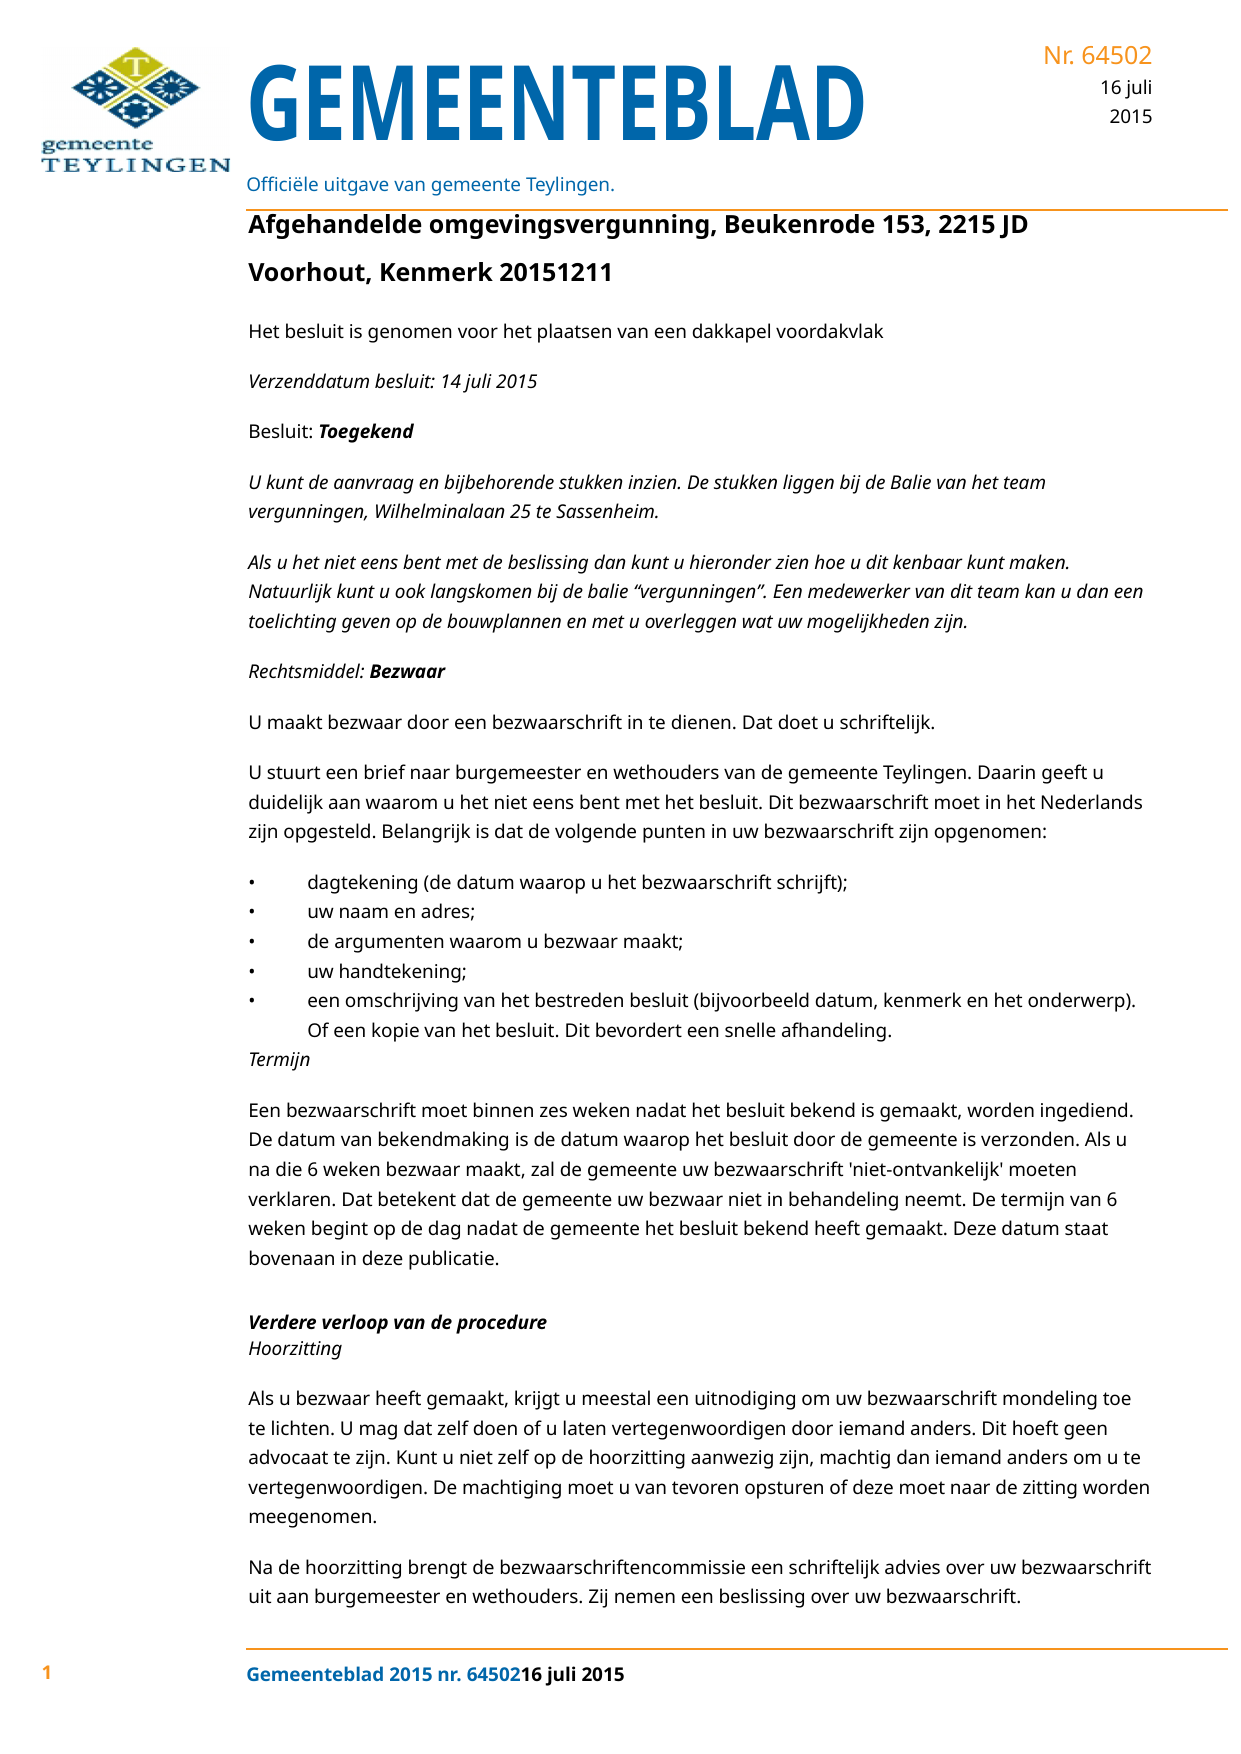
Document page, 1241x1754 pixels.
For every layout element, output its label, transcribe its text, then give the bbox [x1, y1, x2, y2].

text Als u het niet eens bent met de beslissing dan kunt u hieronder zien hoe u dit kenbaar kunt maken. Natuurlijk kunt u ook langskomen bij de balie “vergunningen”. Een medewerker van dit team kan u dan een toelichting geven op de bouwplannen en met u overleggen wat uw mogelijkheden zijn. [248, 549, 1152, 634]
text Het besluit is genomen voor het plaatsen van een dakkapel voordakvlak [248, 318, 1152, 344]
list uw naam en adres; [248, 899, 1152, 924]
text Afgehandelde omgevingsvergunning, Beukenrode 153, 2215 JD Voorhout, Kenmerk 20151211 [248, 211, 1152, 288]
text Rechtsmiddel: Bezwaar [248, 659, 1152, 684]
text Als u bezwaar heeft gemaakt, krijgt u meestal een uitnodiging om uw bezwaarschrift mondeling toe te lichten. U mag dat zelf doen of u laten vertegenwoordigen door iemand anders. Dit hoeft geen advocaat te zijn. Kunt u niet zelf op de hoorzitting aanwezig zijn, machtig dan iemand anders om u te vertegenwoordigen. De machtiging moet u van tevoren opsturen of deze moet naar de zitting worden meegenomen. [248, 1385, 1152, 1529]
list een omschrijving van het bestreden besluit (bijvoorbeeld datum, kenmerk en het onderwerp). Of een kopie van het besluit. Dit bevordert een snelle afhandeling. [248, 987, 1152, 1043]
text U kunt de aanvraag en bijbehorende stukken inzien. De stukken liggen bij de Balie van het team vergunningen, Wilhelminalaan 25 te Sassenheim. [248, 469, 1152, 524]
list dagtekening (de datum waarop u het bezwaarschrift schrijft); [248, 869, 1152, 895]
text U maakt bezwaar door een bezwaarschrift in te dienen. Dat doet u schriftelijk. [248, 709, 1152, 735]
list de argumenten waarom u bezwaar maakt; [248, 928, 1152, 954]
list uw handtekening; [248, 958, 1152, 984]
text Hoorzitting [248, 1335, 1152, 1360]
picture [41, 47, 231, 172]
text Verdere verloop van de procedure [248, 1309, 1152, 1335]
text Na de hoorzitting brengt de bezwaarschriftencommissie een schriftelijk advies over uw bezwaarschrift uit aan burgemeester en wethouders. Zij nemen een beslissing over uw bezwaarschrift. [248, 1554, 1152, 1609]
text U stuurt een brief naar burgemeester en wethouders van de gemeente Teylingen. Daarin geeft u duidelijk aan waarom u het niet eens bent met het besluit. Dit bezwaarschrift moet in het Nederlands zijn opgesteld. Belangrijk is dat de volgende punten in uw bezwaarschrift zijn opgenomen: [248, 759, 1152, 844]
text Verzenddatum besluit: 14 juli 2015 [248, 368, 1152, 394]
text Besluit: Toegekend [248, 419, 1152, 444]
text Een bezwaarschrift moet binnen zes weken nadat het besluit bekend is gemaakt, worden ingediend. De datum van bekendmaking is de datum waarop het besluit door de gemeente is verzonden. Als u na die 6 weken bezwaar maakt, zal de gemeente uw bezwaarschrift 'niet-ontvankelijk' moeten verklaren. Dat betekent dat de gemeente uw bezwaar niet in behandeling neemt. De termijn van 6 weken begint op de dag nadat de gemeente het besluit bekend heeft gemaakt. Deze datum staat bovenaan in deze publicatie. [248, 1097, 1152, 1271]
text Termijn [248, 1047, 1152, 1072]
